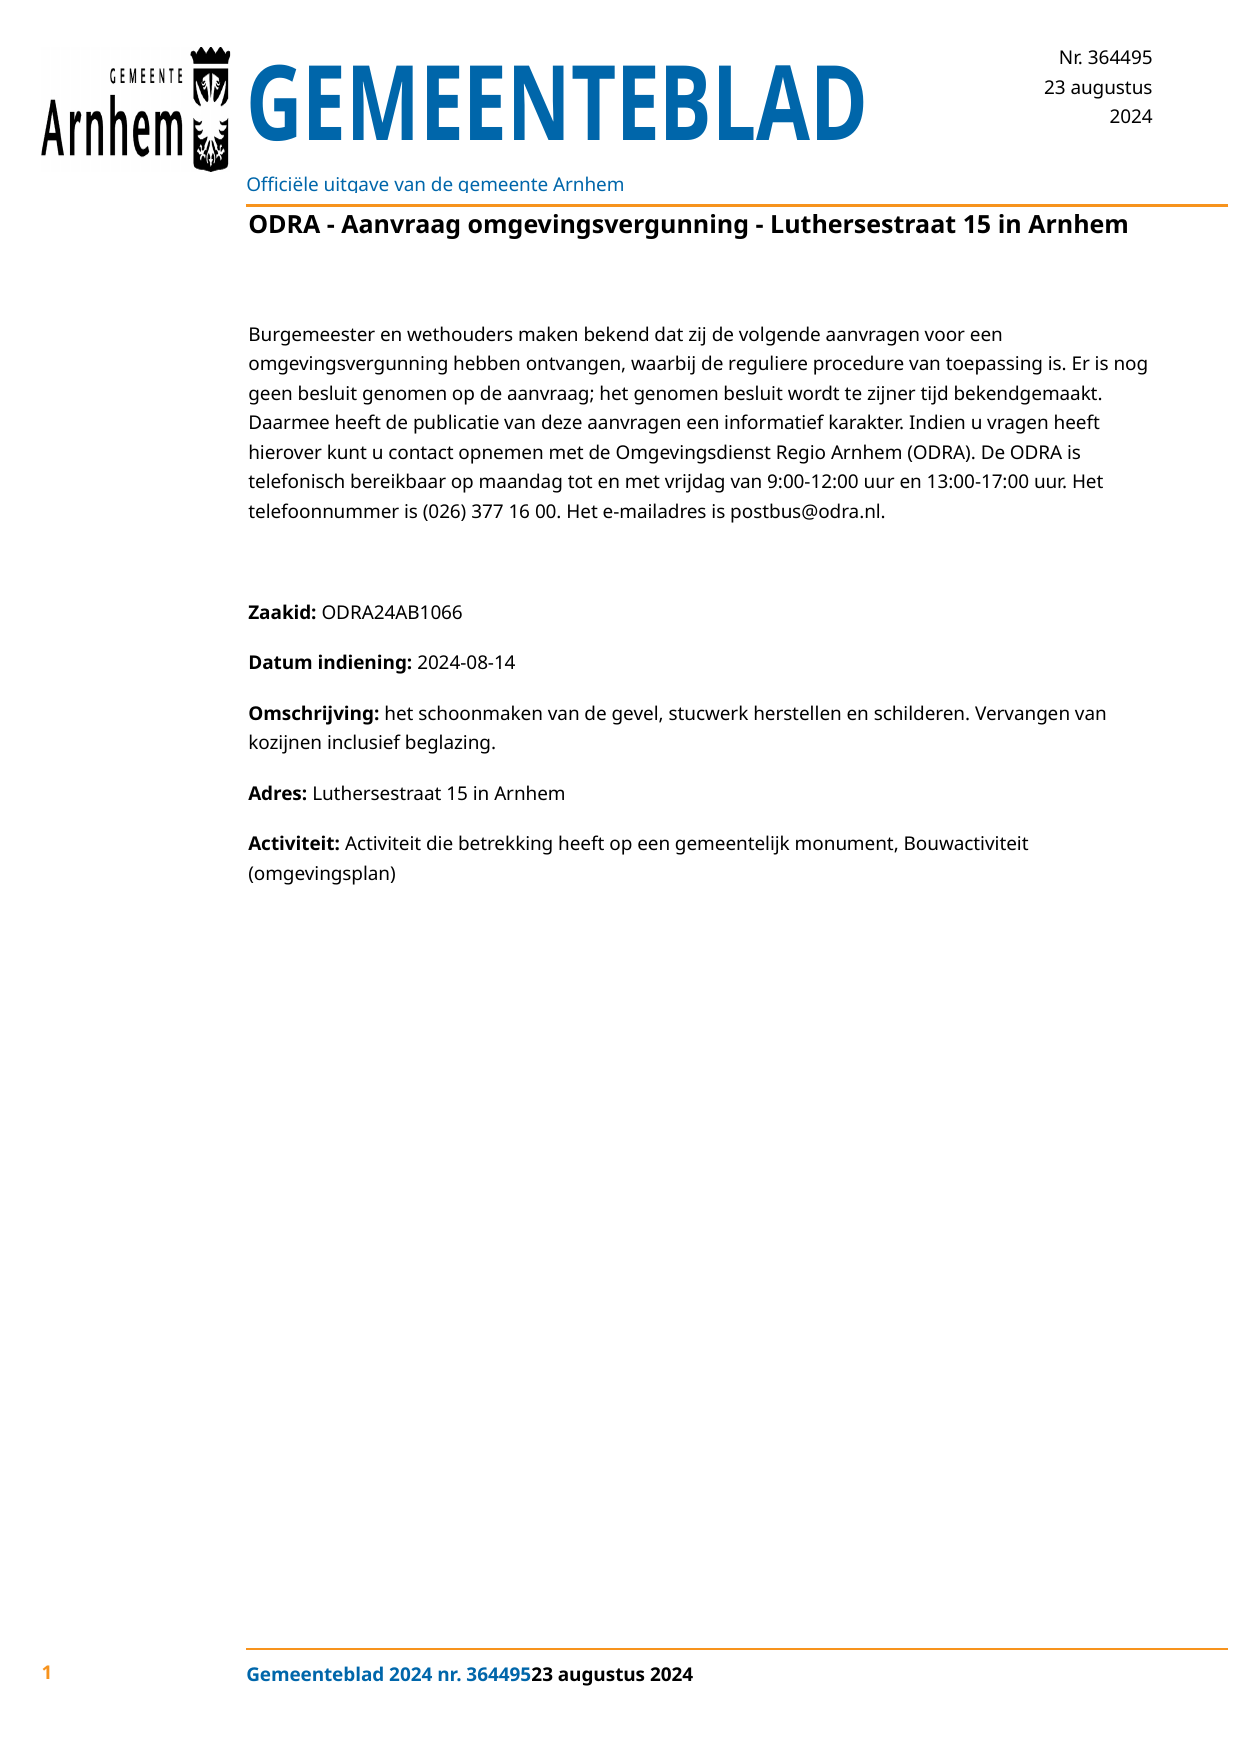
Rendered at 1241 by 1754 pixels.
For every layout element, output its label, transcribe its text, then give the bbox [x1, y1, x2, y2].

text Adres: Luthersestraat 15 in Arnhem [248, 780, 1152, 806]
text ODRA - Aanvraag omgevingsvergunning - Luthersestraat 15 in Arnhem [248, 207, 1152, 241]
text Activiteit: Activiteit die betrekking heeft op een gemeentelijk monument, Bouwactiviteit (omgevingsplan) [248, 830, 1152, 886]
text Omschrijving: het schoonmaken van de gevel, stucwerk herstellen en schilderen. Vervangen van kozijnen inclusief beglazing. [248, 700, 1152, 755]
picture [41, 47, 231, 172]
text Zaakid: ODRA24AB1066 [248, 599, 1152, 625]
text Datum indiening: 2024-08-14 [248, 649, 1152, 675]
text Burgemeester en wethouders maken bekend dat zij de volgende aanvragen voor een omgevingsvergunning hebben ontvangen, waarbij de reguliere procedure van toepassing is. Er is nog geen besluit genomen op de aanvraag; het genomen besluit wordt te zijner tijd bekendgemaakt. Daarmee heeft de publicatie van deze aanvragen een informatief karakter. Indien u vragen heeft hierover kunt u contact opnemen met de Omgevingsdienst Regio Arnhem (ODRA). De ODRA is telefonisch bereikbaar op maandag tot en met vrijdag van 9:00-12:00 uur en 13:00-17:00 uur. Het telefoonnummer is (026) 377 16 00. Het e-mailadres is postbus@odra.nl. [248, 321, 1152, 524]
